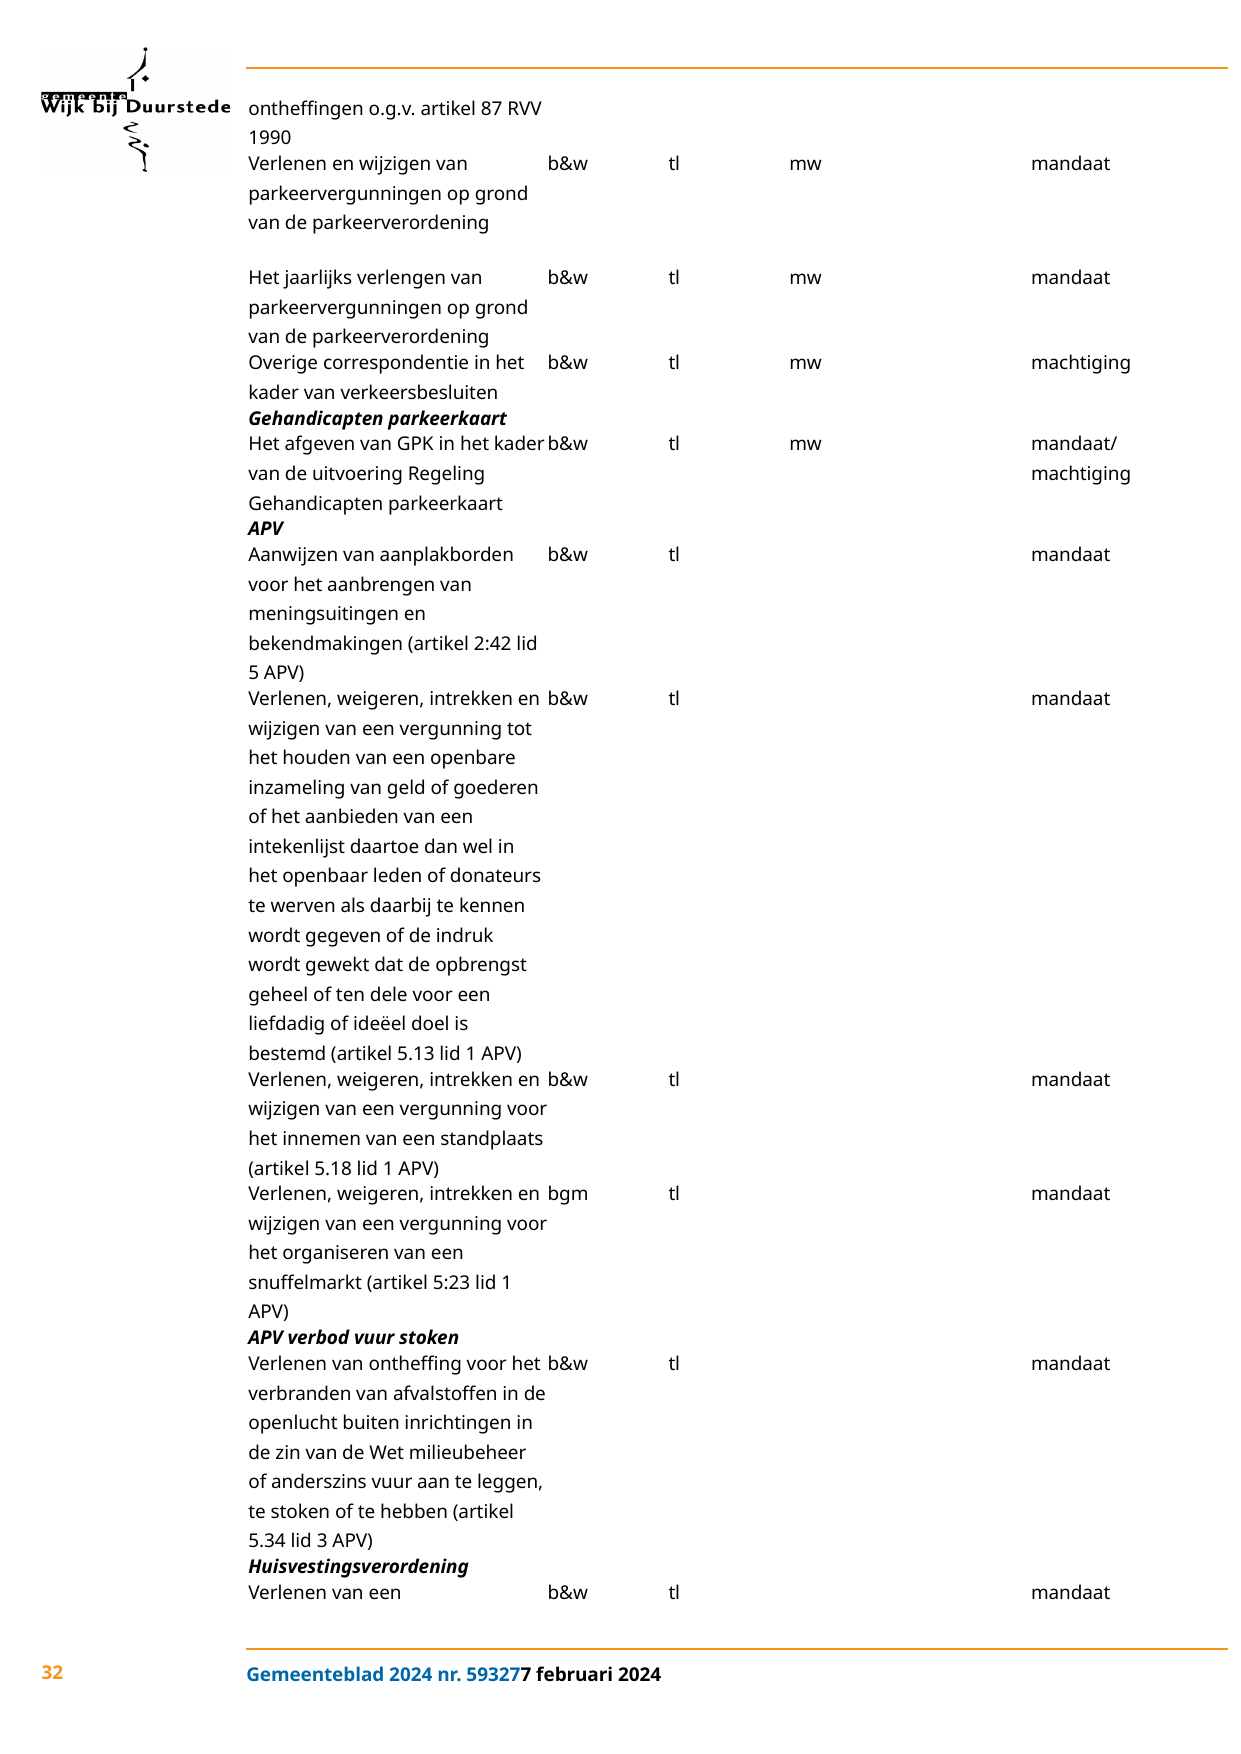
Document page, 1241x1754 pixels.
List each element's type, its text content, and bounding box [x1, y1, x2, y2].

table_cell [668, 1325, 789, 1350]
table_cell mw [789, 150, 1031, 264]
table_cell Overige correspondentie in het kader van verkeersbesluiten [248, 350, 547, 405]
table_cell [789, 95, 1031, 150]
table_cell b&w [548, 150, 668, 264]
table_cell tl [668, 150, 789, 264]
table_cell mandaat [1031, 685, 1152, 1066]
table_cell [548, 95, 668, 150]
table_cell [668, 405, 789, 431]
table_cell mandaat [1031, 1180, 1152, 1324]
table_cell tl [668, 1066, 789, 1180]
table_cell [789, 1325, 1031, 1350]
table_cell [789, 1579, 1031, 1605]
table_cell tl [668, 541, 789, 685]
table_cell b&w [548, 1350, 668, 1553]
table_cell Aanwijzen van aanplakborden voor het aanbrengen van meningsuitingen en bekendmakingen (artikel 2:42 lid 5 APV) [248, 541, 547, 685]
table_cell [789, 1180, 1031, 1324]
table_cell [789, 405, 1031, 431]
table_cell [1031, 1325, 1152, 1350]
table_cell [548, 1554, 668, 1579]
table_cell [789, 1350, 1031, 1553]
table_cell mandaat [1031, 1579, 1152, 1605]
table_cell tl [668, 265, 789, 349]
table_cell mw [789, 431, 1031, 515]
table_cell b&w [548, 265, 668, 349]
table_cell [548, 405, 668, 431]
picture [41, 47, 231, 172]
table_cell [1031, 515, 1152, 541]
table_cell [548, 515, 668, 541]
table_cell b&w [548, 541, 668, 685]
table_cell b&w [548, 431, 668, 515]
table_cell mandaat [1031, 265, 1152, 349]
table_cell [789, 541, 1031, 685]
table_cell mandaat [1031, 1350, 1152, 1553]
table_cell [668, 95, 789, 150]
table_cell Gehandicapten parkeerkaart [248, 405, 547, 431]
table_cell tl [668, 685, 789, 1066]
table_cell Huisvestingsverordening [248, 1554, 547, 1579]
table_cell [789, 685, 1031, 1066]
table_cell [789, 515, 1031, 541]
table_cell b&w [548, 350, 668, 405]
table_cell machtiging [1031, 350, 1152, 405]
table_cell Verlenen, weigeren, intrekken en wijzigen van een vergunning tot het houden van een openbare inzameling van geld of goederen of het aanbieden van een intekenlijst daartoe dan wel in het openbaar leden of donateurs te werven als daarbij te kennen wordt gegeven of de indruk wordt gewekt dat de opbrengst geheel of ten dele voor een liefdadig of ideëel doel is bestemd (artikel 5.13 lid 1 APV) [248, 685, 547, 1066]
table_cell Verlenen en wijzigen van parkeervergunningen op grond van de parkeerverordening [248, 150, 547, 264]
table_cell tl [668, 350, 789, 405]
table_cell APV verbod vuur stoken [248, 1325, 547, 1350]
table_cell ontheffingen o.g.v. artikel 87 RVV 1990 [248, 95, 547, 150]
table_cell tl [668, 1180, 789, 1324]
table_cell mandaat [1031, 541, 1152, 685]
table_cell Verlenen, weigeren, intrekken en wijzigen van een vergunning voor het innemen van een standplaats (artikel 5.18 lid 1 APV) [248, 1066, 547, 1180]
table_cell Het jaarlijks verlengen van parkeervergunningen op grond van de parkeerverordening [248, 265, 547, 349]
table_cell tl [668, 431, 789, 515]
table_cell mandaat/ machtiging [1031, 431, 1152, 515]
table_cell Verlenen van ontheffing voor het verbranden van afvalstoffen in de openlucht buiten inrichtingen in de zin van de Wet milieubeheer of anderszins vuur aan te leggen, te stoken of te hebben (artikel 5.34 lid 3 APV) [248, 1350, 547, 1553]
table_cell [668, 515, 789, 541]
table_cell Verlenen, weigeren, intrekken en wijzigen van een vergunning voor het organiseren van een snuffelmarkt (artikel 5:23 lid 1 APV) [248, 1180, 547, 1324]
table_cell [1031, 95, 1152, 150]
table_cell [1031, 405, 1152, 431]
table_cell [548, 1325, 668, 1350]
table_cell Verlenen van een [248, 1579, 547, 1605]
table_cell b&w [548, 1066, 668, 1180]
table_cell [789, 1554, 1031, 1579]
table_cell mandaat [1031, 1066, 1152, 1180]
table_cell b&w [548, 685, 668, 1066]
table_cell [668, 1554, 789, 1579]
table_cell [1031, 1554, 1152, 1579]
table_cell mw [789, 350, 1031, 405]
table_cell mandaat [1031, 150, 1152, 264]
table_cell APV [248, 515, 547, 541]
table_cell tl [668, 1350, 789, 1553]
table_cell mw [789, 265, 1031, 349]
table_cell b&w [548, 1579, 668, 1605]
table_cell Het afgeven van GPK in het kader van de uitvoering Regeling Gehandicapten parkeerkaart [248, 431, 547, 515]
table_cell tl [668, 1579, 789, 1605]
table_cell [789, 1066, 1031, 1180]
table_cell bgm [548, 1180, 668, 1324]
